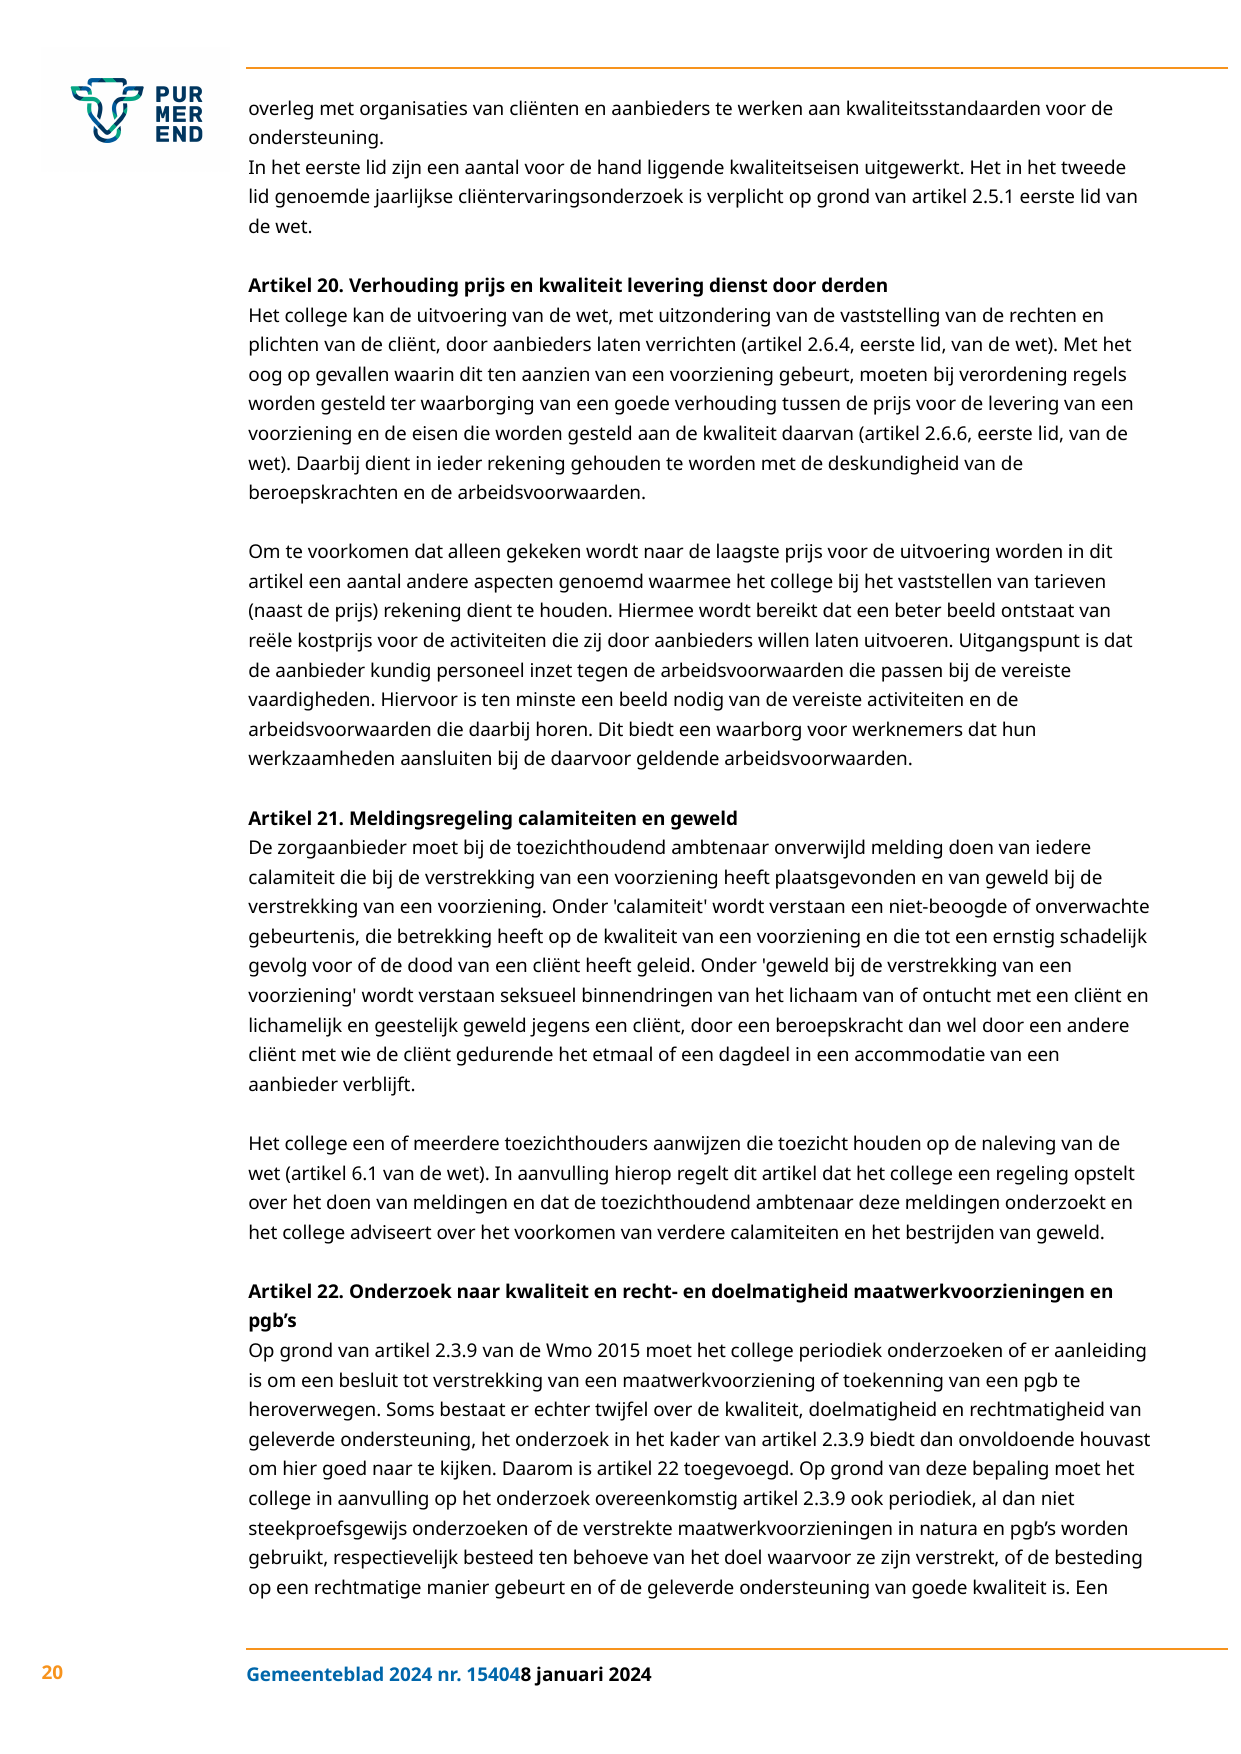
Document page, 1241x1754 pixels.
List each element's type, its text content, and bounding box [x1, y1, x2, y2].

text Op grond van artikel 2.3.9 van de Wmo 2015 moet het college periodiek onderzoeken of er aanleiding is om een besluit tot verstrekking van een maatwerkvoorziening of toekenning van een pgb te heroverwegen. Soms bestaat er echter twijfel over de kwaliteit, doelmatigheid en rechtmatigheid van geleverde ondersteuning, het onderzoek in het kader van artikel 2.3.9 biedt dan onvoldoende houvast om hier goed naar te kijken. Daarom is artikel 22 toegevoegd. Op grond van deze bepaling moet het college in aanvulling op het onderzoek overeenkomstig artikel 2.3.9 ook periodiek, al dan niet steekproefsgewijs onderzoeken of de verstrekte maatwerkvoorzieningen in natura en pgb’s worden gebruikt, respectievelijk besteed ten behoeve van het doel waarvoor ze zijn verstrekt, of de besteding op een rechtmatige manier gebeurt en of de geleverde ondersteuning van goede kwaliteit is. Een [248, 1337, 1152, 1600]
text overleg met organisaties van cliënten en aanbieders te werken aan kwaliteitsstandaarden voor de ondersteuning. [248, 95, 1152, 150]
text Om te voorkomen dat alleen gekeken wordt naar de laagste prijs voor de uitvoering worden in dit artikel een aantal andere aspecten genoemd waarmee het college bij het vaststellen van tarieven (naast de prijs) rekening dient te houden. Hiermee wordt bereikt dat een beter beeld ontstaat van reële kostprijs voor de activiteiten die zij door aanbieders willen laten uitvoeren. Uitgangspunt is dat de aanbieder kundig personeel inzet tegen de arbeidsvoorwaarden die passen bij de vereiste vaardigheden. Hiervoor is ten minste een beeld nodig van de vereiste activiteiten en de arbeidsvoorwaarden die daarbij horen. Dit biedt een waarborg voor werknemers dat hun werkzaamheden aansluiten bij de daarvoor geldende arbeidsvoorwaarden. [248, 538, 1152, 771]
text In het eerste lid zijn een aantal voor de hand liggende kwaliteitseisen uitgewerkt. Het in het tweede lid genoemde jaarlijkse cliëntervaringsonderzoek is verplicht op grond van artikel 2.5.1 eerste lid van de wet. [248, 154, 1152, 239]
picture [41, 47, 231, 172]
text Het college een of meerdere toezichthouders aanwijzen die toezicht houden op de naleving van de wet (artikel 6.1 van de wet). In aanvulling hierop regelt dit artikel dat het college een regeling opstelt over het doen van meldingen en dat de toezichthoudend ambtenaar deze meldingen onderzoekt en het college adviseert over het voorkomen van verdere calamiteiten en het bestrijden van geweld. [248, 1130, 1152, 1245]
text Het college kan de uitvoering van de wet, met uitzondering van de vaststelling van de rechten en plichten van de cliënt, door aanbieders laten verrichten (artikel 2.6.4, eerste lid, van de wet). Met het oog op gevallen waarin dit ten aanzien van een voorziening gebeurt, moeten bij verordening regels worden gesteld ter waarborging van een goede verhouding tussen de prijs voor de levering van een voorziening en de eisen die worden gesteld aan de kwaliteit daarvan (artikel 2.6.6, eerste lid, van de wet). Daarbij dient in ieder rekening gehouden te worden met de deskundigheid van de beroepskrachten en de arbeidsvoorwaarden. [248, 302, 1152, 505]
text De zorgaanbieder moet bij de toezichthoudend ambtenaar onverwijld melding doen van iedere calamiteit die bij de verstrekking van een voorziening heeft plaatsgevonden en van geweld bij de verstrekking van een voorziening. Onder 'calamiteit' wordt verstaan een niet-beoogde of onverwachte gebeurtenis, die betrekking heeft op de kwaliteit van een voorziening en die tot een ernstig schadelijk gevolg voor of de dood van een cliënt heeft geleid. Onder 'geweld bij de verstrekking van een voorziening' wordt verstaan seksueel binnendringen van het lichaam van of ontucht met een cliënt en lichamelijk en geestelijk geweld jegens een cliënt, door een beroepskracht dan wel door een andere cliënt met wie de cliënt gedurende het etmaal of een dagdeel in een accommodatie van een aanbieder verblijft. [248, 834, 1152, 1097]
text Artikel 22. Onderzoek naar kwaliteit en recht- en doelmatigheid maatwerkvoorzieningen en pgb’s [248, 1278, 1152, 1333]
text Artikel 20. Verhouding prijs en kwaliteit levering dienst door derden [248, 272, 1152, 298]
text Artikel 21. Meldingsregeling calamiteiten en geweld [248, 805, 1152, 831]
